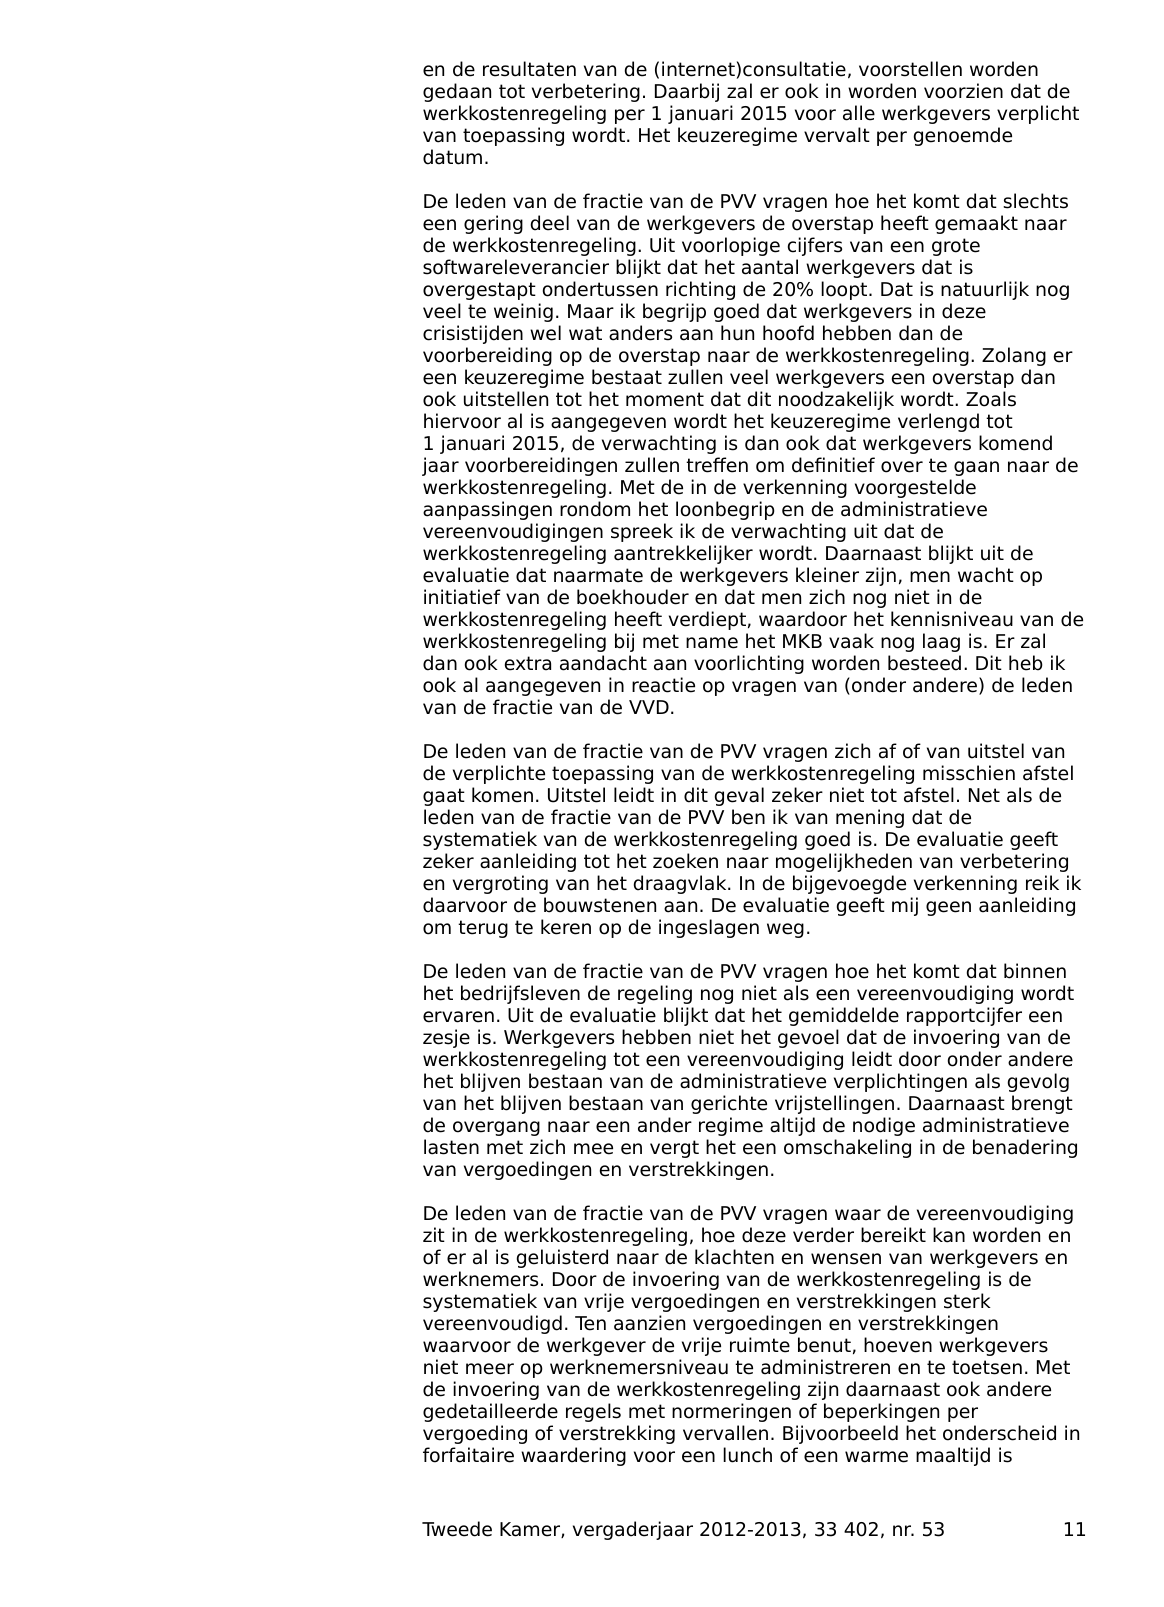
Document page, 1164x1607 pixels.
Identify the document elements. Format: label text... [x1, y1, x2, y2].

text De leden van de fractie van de PVV vragen hoe het komt dat slechts een gering deel van de werkgevers de overstap heeft gemaakt naar de werkkostenregeling. Uit voorlopige cijfers van een grote softwareleverancier blijkt dat het aantal werkgevers dat is overgestapt ondertussen richting de 20% loopt. Dat is natuurlijk nog veel te weinig. Maar ik begrijp goed dat werkgevers in deze crisistijden wel wat anders aan hun hoofd hebben dan de voorbereiding op de overstap naar de werkkostenregeling. Zolang er een keuzeregime bestaat zullen veel werkgevers een overstap dan ook uitstellen tot het moment dat dit noodzakelijk wordt. Zoals hiervoor al is aangegeven wordt het keuzeregime verlengd tot 1 januari 2015, de verwachting is dan ook dat werkgevers komend jaar voorbereidingen zullen treffen om definitief over te gaan naar de werkkostenregeling. Met de in de verkenning voorgestelde aanpassingen rondom het loonbegrip en de administratieve vereenvoudigingen spreek ik de verwachting uit dat de werkkostenregeling aantrekkelijker wordt. Daarnaast blijkt uit de evaluatie dat naarmate de werkgevers kleiner zijn, men wacht op initiatief van de boekhouder en dat men zich nog niet in de werkkostenregeling heeft verdiept, waardoor het kennisniveau van de werkkostenregeling bij met name het MKB vaak nog laag is. Er zal dan ook extra aandacht aan voorlichting worden besteed. Dit heb ik ook al aangegeven in reactie op vragen van (onder andere) de leden van de fractie van de VVD. [422, 191, 1087, 719]
text en de resultaten van de (internet)consultatie, voorstellen worden gedaan tot verbetering. Daarbij zal er ook in worden voorzien dat de werkkostenregeling per 1 januari 2015 voor alle werkgevers verplicht van toepassing wordt. Het keuzeregime vervalt per genoemde datum. [422, 59, 1087, 169]
text De leden van de fractie van de PVV vragen hoe het komt dat binnen het bedrijfsleven de regeling nog niet als een vereenvoudiging wordt ervaren. Uit de evaluatie blijkt dat het gemiddelde rapportcijfer een zesje is. Werkgevers hebben niet het gevoel dat de invoering van de werkkostenregeling tot een vereenvoudiging leidt door onder andere het blijven bestaan van de administratieve verplichtingen als gevolg van het blijven bestaan van gerichte vrijstellingen. Daarnaast brengt de overgang naar een ander regime altijd de nodige administratieve lasten met zich mee en vergt het een omschakeling in de benadering van vergoedingen en verstrekkingen. [422, 961, 1087, 1181]
text De leden van de fractie van de PVV vragen waar de vereenvoudiging zit in de werkkostenregeling, hoe deze verder bereikt kan worden en of er al is geluisterd naar de klachten en wensen van werkgevers en werknemers. Door de invoering van de werkkostenregeling is de systematiek van vrije vergoedingen en verstrekkingen sterk vereenvoudigd. Ten aanzien vergoedingen en verstrekkingen waarvoor de werkgever de vrije ruimte benut, hoeven werkgevers niet meer op werknemersniveau te administreren en te toetsen. Met de invoering van de werkkostenregeling zijn daarnaast ook andere gedetailleerde regels met normeringen of beperkingen per vergoeding of verstrekking vervallen. Bijvoorbeeld het onderscheid in forfaitaire waardering voor een lunch of een warme maaltijd is [422, 1203, 1087, 1467]
text De leden van de fractie van de PVV vragen zich af of van uitstel van de verplichte toepassing van de werkkostenregeling misschien afstel gaat komen. Uitstel leidt in dit geval zeker niet tot afstel. Net als de leden van de fractie van de PVV ben ik van mening dat de systematiek van de werkkostenregeling goed is. De evaluatie geeft zeker aanleiding tot het zoeken naar mogelijkheden van verbetering en vergroting van het draagvlak. In de bijgevoegde verkenning reik ik daarvoor de bouwstenen aan. De evaluatie geeft mij geen aanleiding om terug te keren op de ingeslagen weg. [422, 741, 1087, 939]
